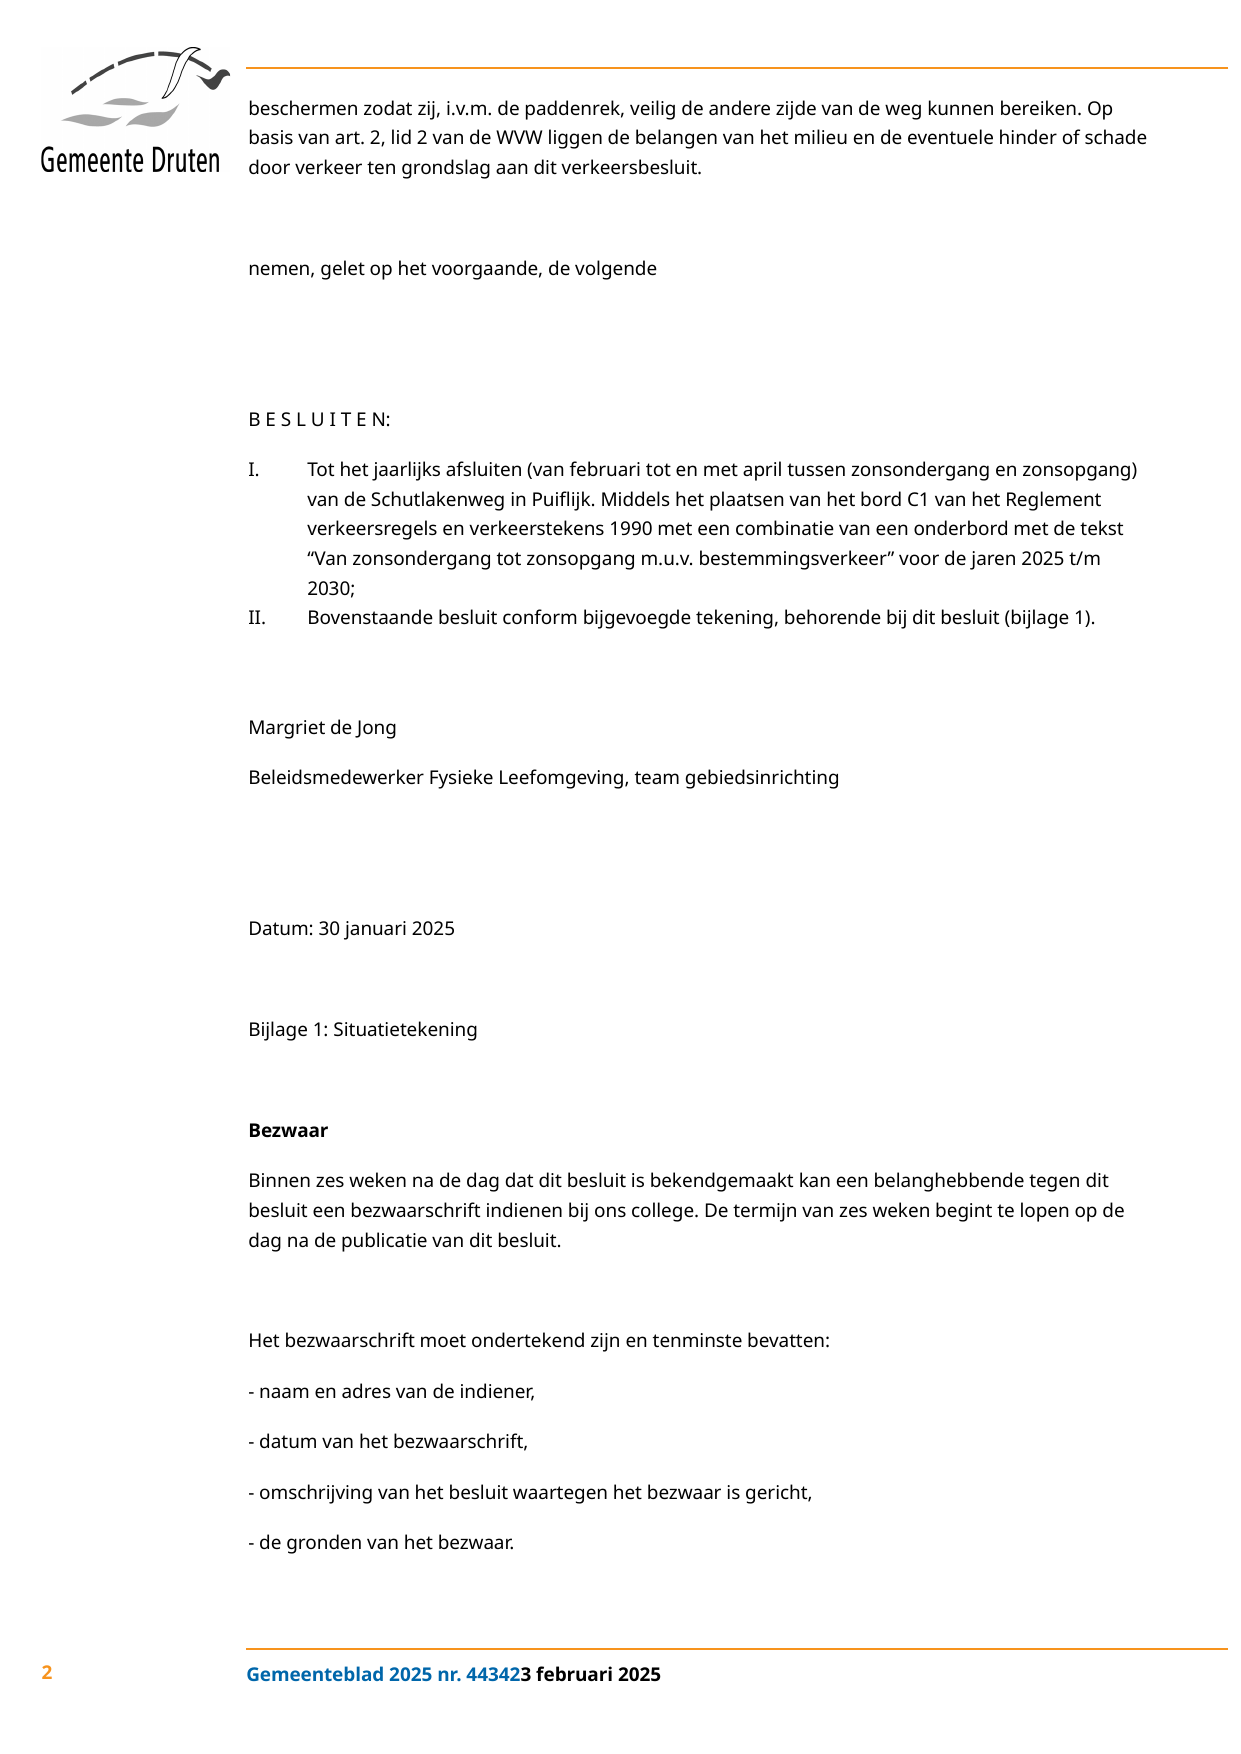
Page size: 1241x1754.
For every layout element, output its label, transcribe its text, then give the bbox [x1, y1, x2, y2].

text Datum: 30 januari 2025 [248, 916, 1152, 941]
text nemen, gelet op het voorgaande, de volgende [248, 255, 1152, 281]
text Margriet de Jong [248, 714, 1152, 740]
text Binnen zes weken na de dag dat dit besluit is bekendgemaakt kan een belanghebbende tegen dit besluit een bezwaarschrift indienen bij ons college. De termijn van zes weken begint te lopen op de dag na de publicatie van dit besluit. [248, 1168, 1152, 1253]
text - de gronden van het bezwaar. [248, 1529, 1152, 1555]
text - datum van het bezwaarschrift, [248, 1428, 1152, 1454]
text Het bezwaarschrift moet ondertekend zijn en tenminste bevatten: [248, 1328, 1152, 1353]
picture [41, 47, 231, 172]
list Tot het jaarlijks afsluiten (van februari tot en met april tussen zonsondergang en zonsopgang) van de Schutlakenweg in Puiflijk. Middels het plaatsen van het bord C1 van het Reglement verkeersregels en verkeerstekens 1990 met een combinatie van een onderbord met de tekst “Van zonsondergang tot zonsopgang m.u.v. bestemmingsverkeer” voor de jaren 2025 t/m 2030; [248, 456, 1152, 601]
text Bezwaar [248, 1117, 1152, 1143]
list Bovenstaande besluit conform bijgevoegde tekening, behorende bij dit besluit (bijlage 1). [248, 604, 1152, 630]
text Beleidsmedewerker Fysieke Leefomgeving, team gebiedsinrichting [248, 764, 1152, 790]
text Bijlage 1: Situatietekening [248, 1016, 1152, 1042]
text - omschrijving van het besluit waartegen het bezwaar is gericht, [248, 1479, 1152, 1505]
text beschermen zodat zij, i.v.m. de paddenrek, veilig de andere zijde van de weg kunnen bereiken. Op basis van art. 2, lid 2 van de WVW liggen de belangen van het milieu en de eventuele hinder of schade door verkeer ten grondslag aan dit verkeersbesluit. [248, 95, 1152, 180]
text - naam en adres van de indiener, [248, 1378, 1152, 1404]
text B E S L U I T E N: [248, 406, 1152, 432]
